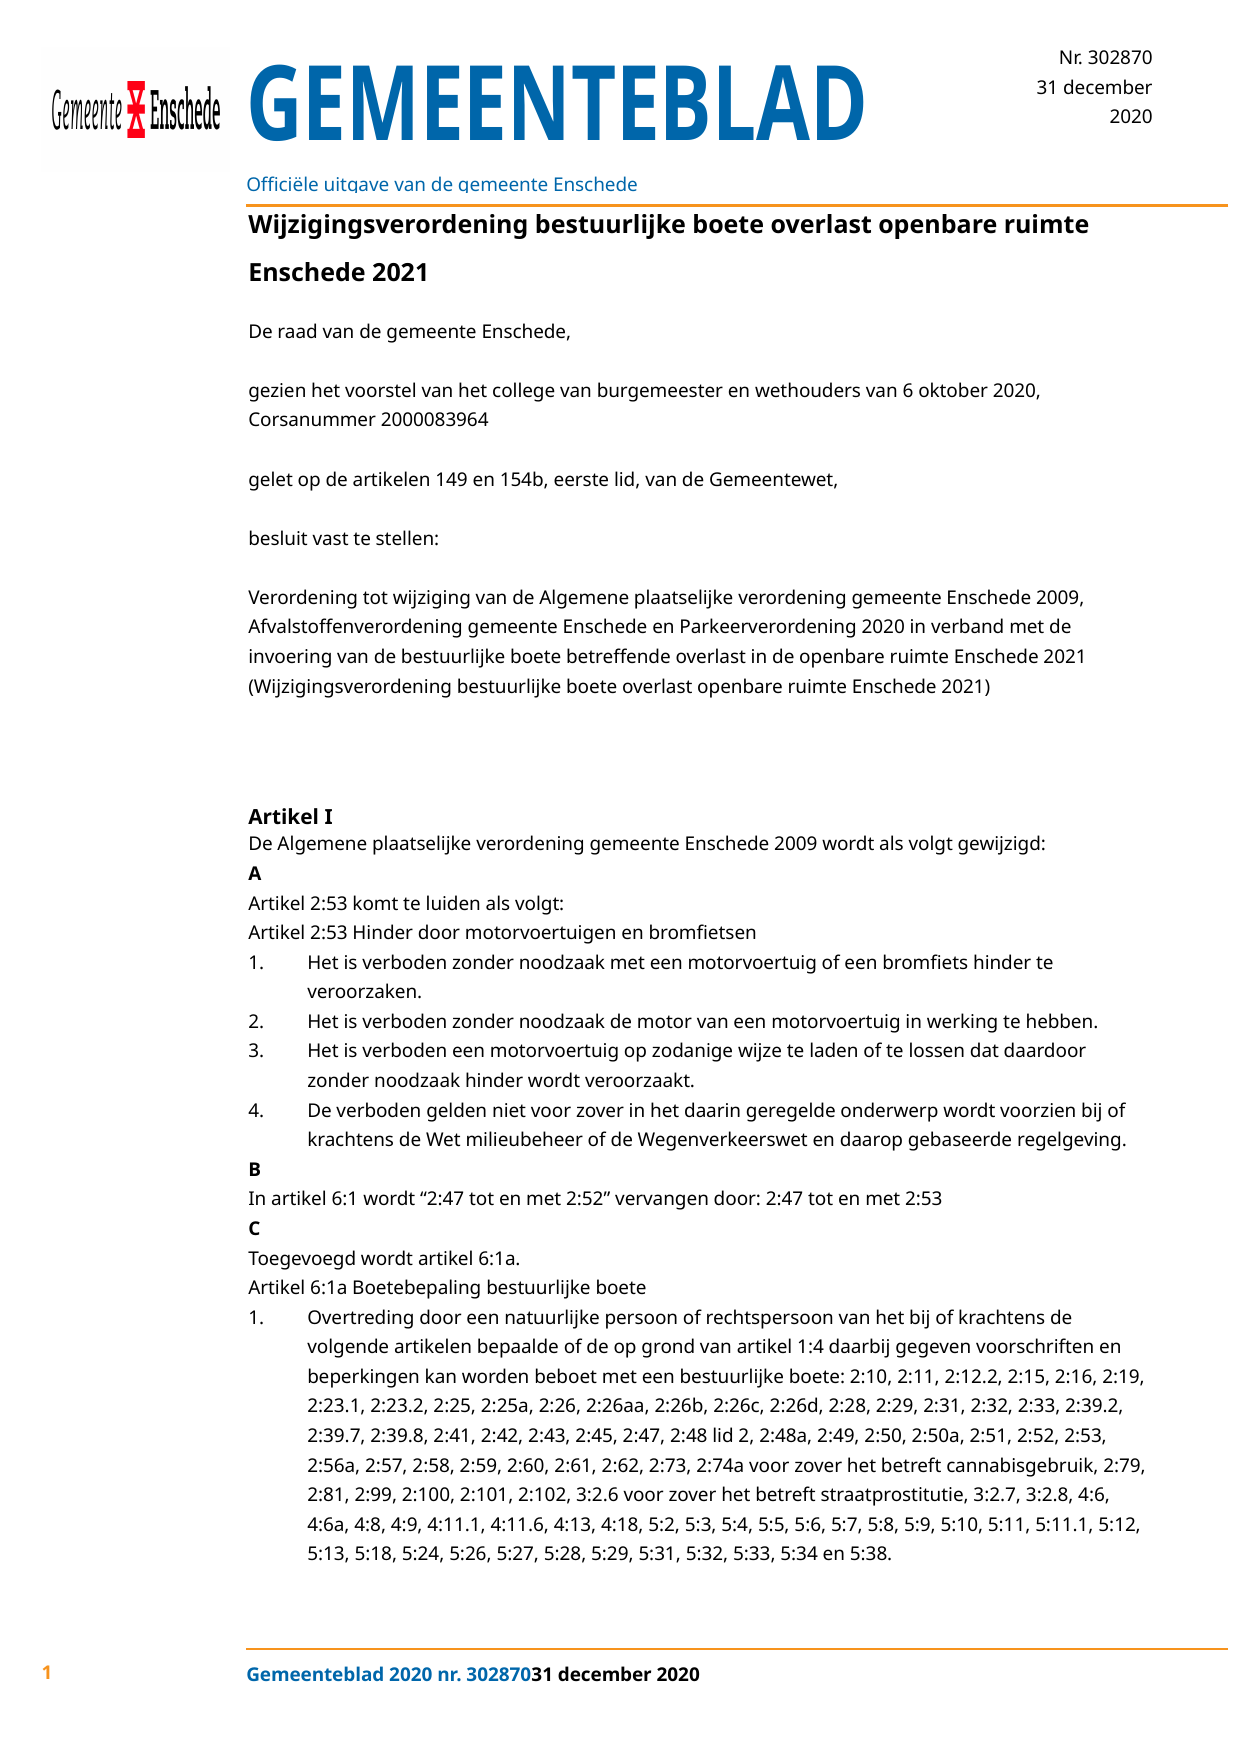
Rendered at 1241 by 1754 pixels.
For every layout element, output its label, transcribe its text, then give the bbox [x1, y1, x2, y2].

text Artikel 2:53 Hinder door motorvoertuigen en bromfietsen [248, 919, 1152, 945]
text Toegevoegd wordt artikel 6:1a. [248, 1245, 1152, 1271]
text gezien het voorstel van het college van burgemeester en wethouders van 6 oktober 2020, Corsanummer 2000083964 [248, 377, 1152, 432]
text B [248, 1156, 1152, 1182]
text In artikel 6:1 wordt “2:47 tot en met 2:52” vervangen door: 2:47 tot en met 2:53 [248, 1186, 1152, 1211]
text Wijzigingsverordening bestuurlijke boete overlast openbare ruimte Enschede 2021 [248, 207, 1152, 288]
text A [248, 860, 1152, 886]
text Verordening tot wijziging van de Algemene plaatselijke verordening gemeente Enschede 2009, Afvalstoffenverordening gemeente Enschede en Parkeerverordening 2020 in verband met de invoering van de bestuurlijke boete betreffende overlast in de openbare ruimte Enschede 2021 (Wijzigingsverordening bestuurlijke boete overlast openbare ruimte Enschede 2021) [248, 584, 1152, 699]
text Artikel 2:53 komt te luiden als volgt: [248, 890, 1152, 916]
picture [41, 47, 231, 172]
list Overtreding door een natuurlijke persoon of rechtspersoon van het bij of krachtens de volgende artikelen bepaalde of de op grond van artikel 1:4 daarbij gegeven voorschriften en beperkingen kan worden beboet met een bestuurlijke boete: 2:10, 2:11, 2:12.2, 2:15, 2:16, 2:19, 2:23.1, 2:23.2, 2:25, 2:25a, 2:26, 2:26aa, 2:26b, 2:26c, 2:26d, 2:28, 2:29, 2:31, 2:32, 2:33, 2:39.2, 2:39.7, 2:39.8, 2:41, 2:42, 2:43, 2:45, 2:47, 2:48 lid 2, 2:48a, 2:49, 2:50, 2:50a, 2:51, 2:52, 2:53, 2:56a, 2:57, 2:58, 2:59, 2:60, 2:61, 2:62, 2:73, 2:74a voor zover het betreft cannabisgebruik, 2:79, 2:81, 2:99, 2:100, 2:101, 2:102, 3:2.6 voor zover het betreft straatprostitutie, 3:2.7, 3:2.8, 4:6, 4:6a, 4:8, 4:9, 4:11.1, 4:11.6, 4:13, 4:18, 5:2, 5:3, 5:4, 5:5, 5:6, 5:7, 5:8, 5:9, 5:10, 5:11, 5:11.1, 5:12, 5:13, 5:18, 5:24, 5:26, 5:27, 5:28, 5:29, 5:31, 5:32, 5:33, 5:34 en 5:38. [248, 1304, 1152, 1566]
list De verboden gelden niet voor zover in het daarin geregelde onderwerp wordt voorzien bij of krachtens de Wet milieubeheer of de Wegenverkeerswet en daarop gebaseerde regelgeving. [248, 1097, 1152, 1152]
text De raad van de gemeente Enschede, [248, 318, 1152, 344]
list Het is verboden zonder noodzaak met een motorvoertuig of een bromfiets hinder te veroorzaken. [248, 949, 1152, 1004]
text C [248, 1215, 1152, 1241]
list Het is verboden een motorvoertuig op zodanige wijze te laden of te lossen dat daardoor zonder noodzaak hinder wordt veroorzaakt. [248, 1038, 1152, 1093]
list Het is verboden zonder noodzaak de motor van een motorvoertuig in werking te hebben. [248, 1008, 1152, 1034]
text Artikel 6:1a Boetebepaling bestuurlijke boete [248, 1274, 1152, 1300]
text gelet op de artikelen 149 en 154b, eerste lid, van de Gemeentewet, [248, 466, 1152, 492]
text Artikel I [248, 802, 1152, 831]
text De Algemene plaatselijke verordening gemeente Enschede 2009 wordt als volgt gewijzigd: [248, 831, 1152, 856]
text besluit vast te stellen: [248, 525, 1152, 551]
